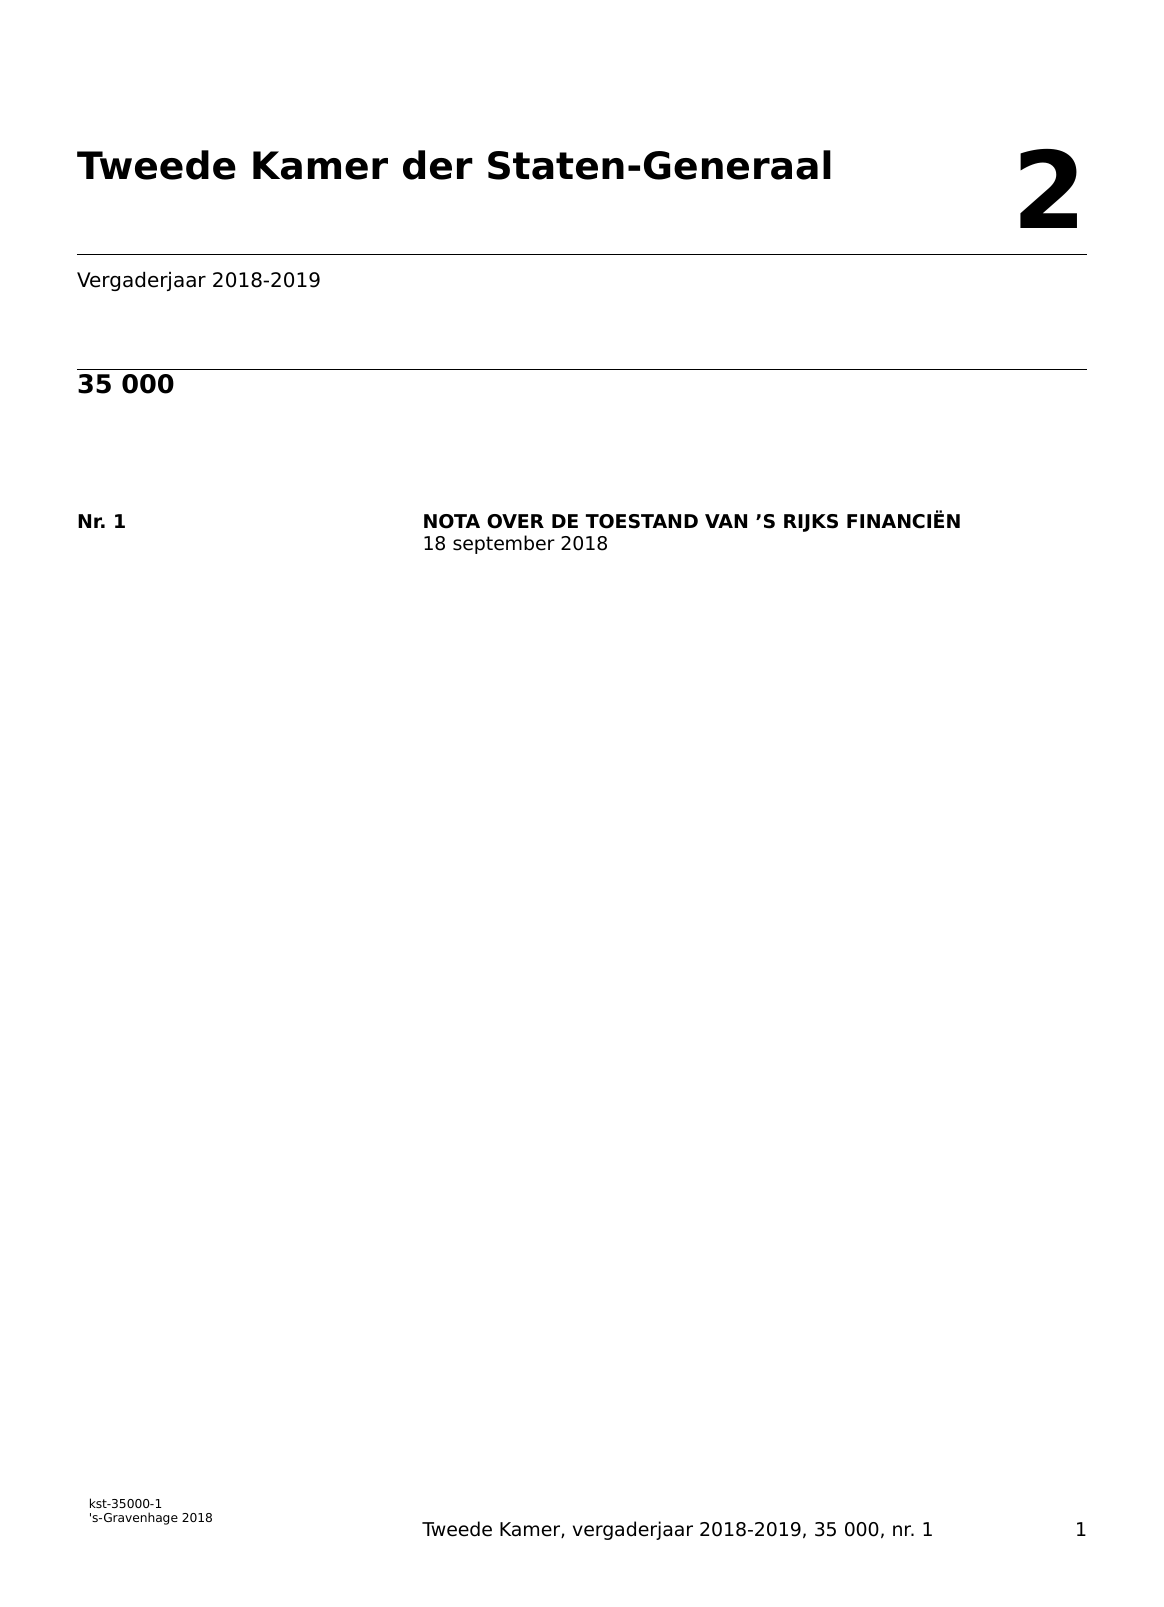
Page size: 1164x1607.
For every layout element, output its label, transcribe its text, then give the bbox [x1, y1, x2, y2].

subtitle 35 000 [77, 370, 1087, 399]
table_header Tweede Kamer der Staten-Generaal [77, 130, 886, 254]
text kst-35000-1 [88, 1497, 323, 1511]
text 18 september 2018 [422, 532, 1087, 554]
table_cell Vergaderjaar 2018-2019 [77, 255, 1087, 369]
text 's-Gravenhage 2018 [88, 1511, 323, 1525]
subtitle Nr. 1 NOTA OVER DE TOESTAND VAN ’S RIJKS FINANCIËN [77, 511, 1087, 532]
table_header 2 [886, 130, 1087, 254]
